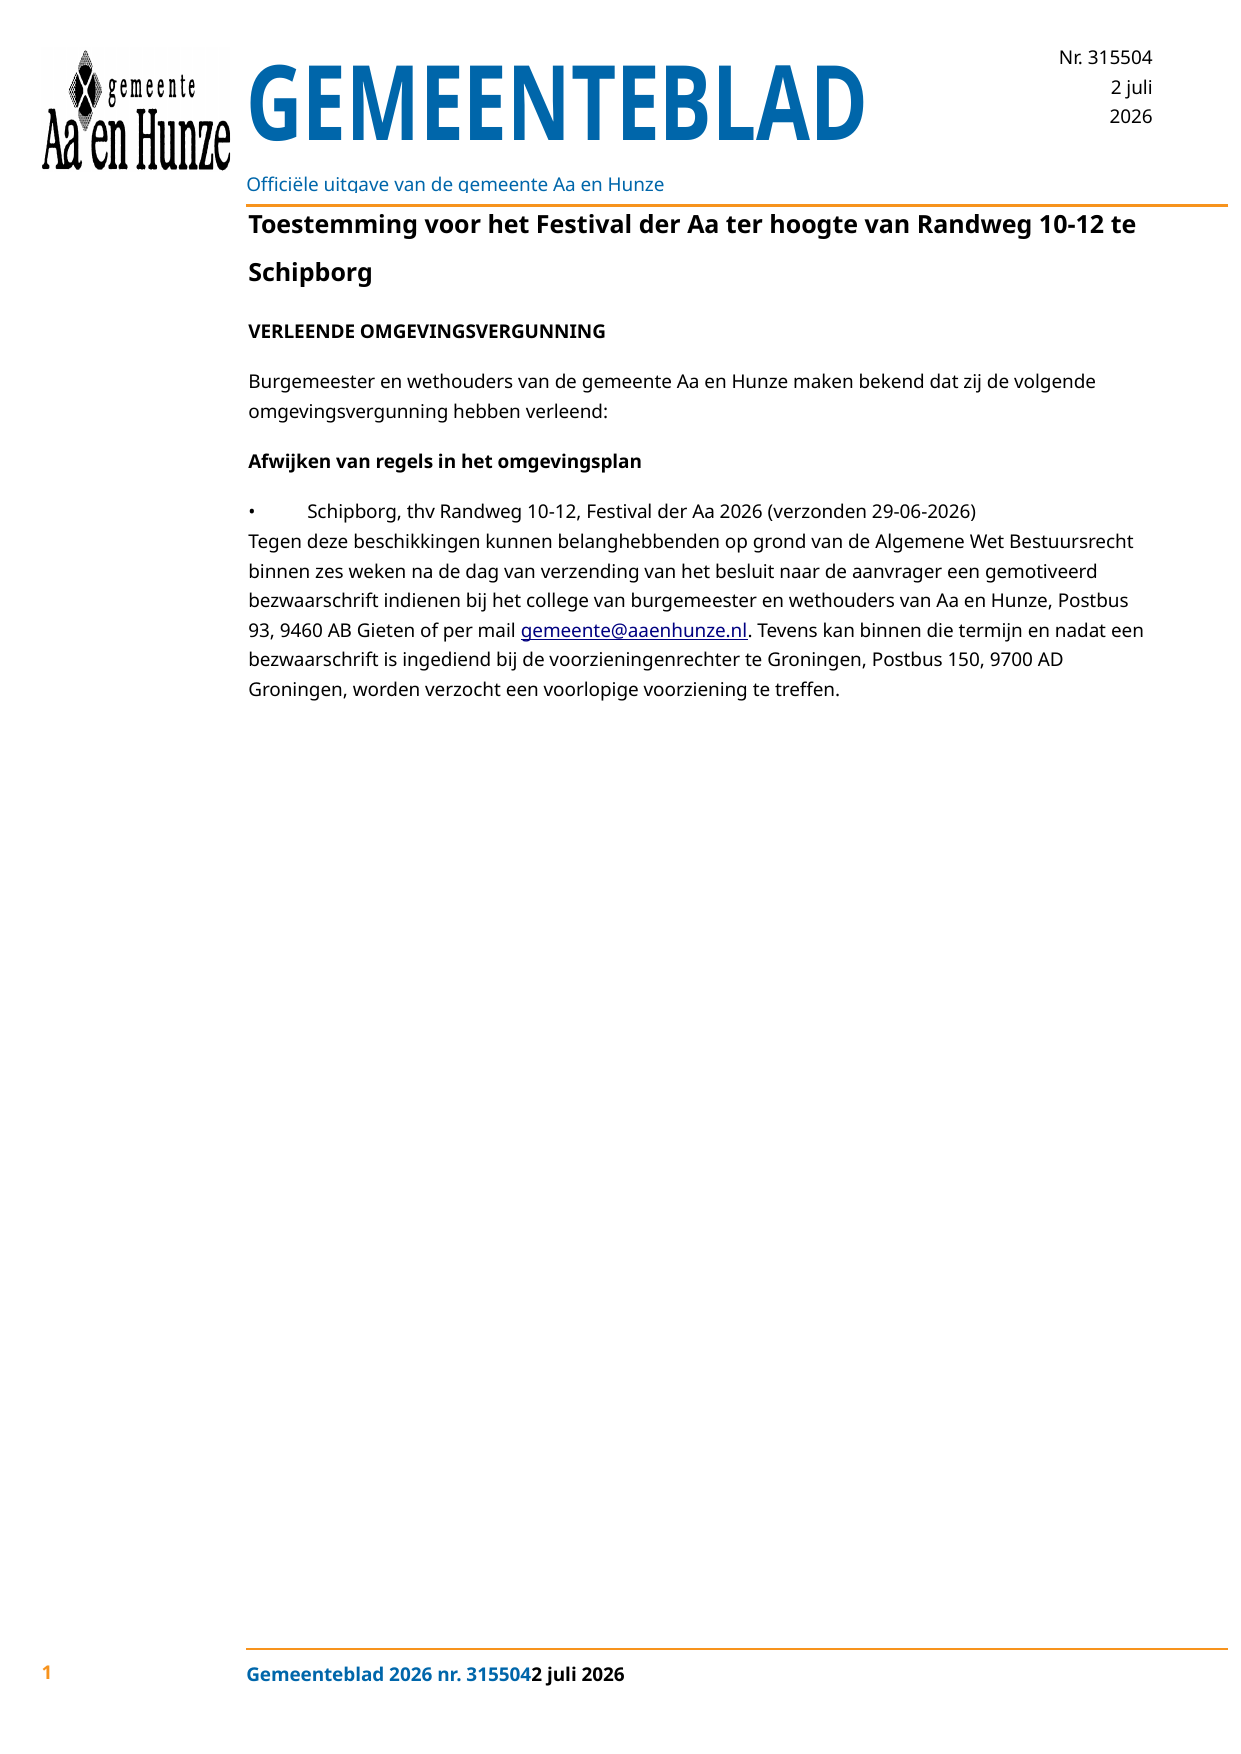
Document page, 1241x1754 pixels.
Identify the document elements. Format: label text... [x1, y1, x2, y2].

text Tegen deze beschikkingen kunnen belanghebbenden op grond van de Algemene Wet Bestuursrecht binnen zes weken na de dag van verzending van het besluit naar de aanvrager een gemotiveerd bezwaarschrift indienen bij het college van burgemeester en wethouders van Aa en Hunze, Postbus 93, 9460 AB Gieten of per mail gemeente@aaenhunze.nl. Tevens kan binnen die termijn en nadat een bezwaarschrift is ingediend bij de voorzieningenrechter te Groningen, Postbus 150, 9700 AD Groningen, worden verzocht een voorlopige voorziening te treffen. [248, 528, 1152, 702]
text VERLEENDE OMGEVINGSVERGUNNING [248, 318, 1152, 344]
text Afwijken van regels in het omgevingsplan [248, 448, 1152, 474]
picture [41, 47, 231, 172]
list Schipborg, thv Randweg 10-12, Festival der Aa 2026 (verzonden 29-06-2026) [248, 499, 1152, 524]
text Toestemming voor het Festival der Aa ter hoogte van Randweg 10-12 te Schipborg [248, 207, 1152, 288]
text Burgemeester en wethouders van de gemeente Aa en Hunze maken bekend dat zij de volgende omgevingsvergunning hebben verleend: [248, 368, 1152, 424]
